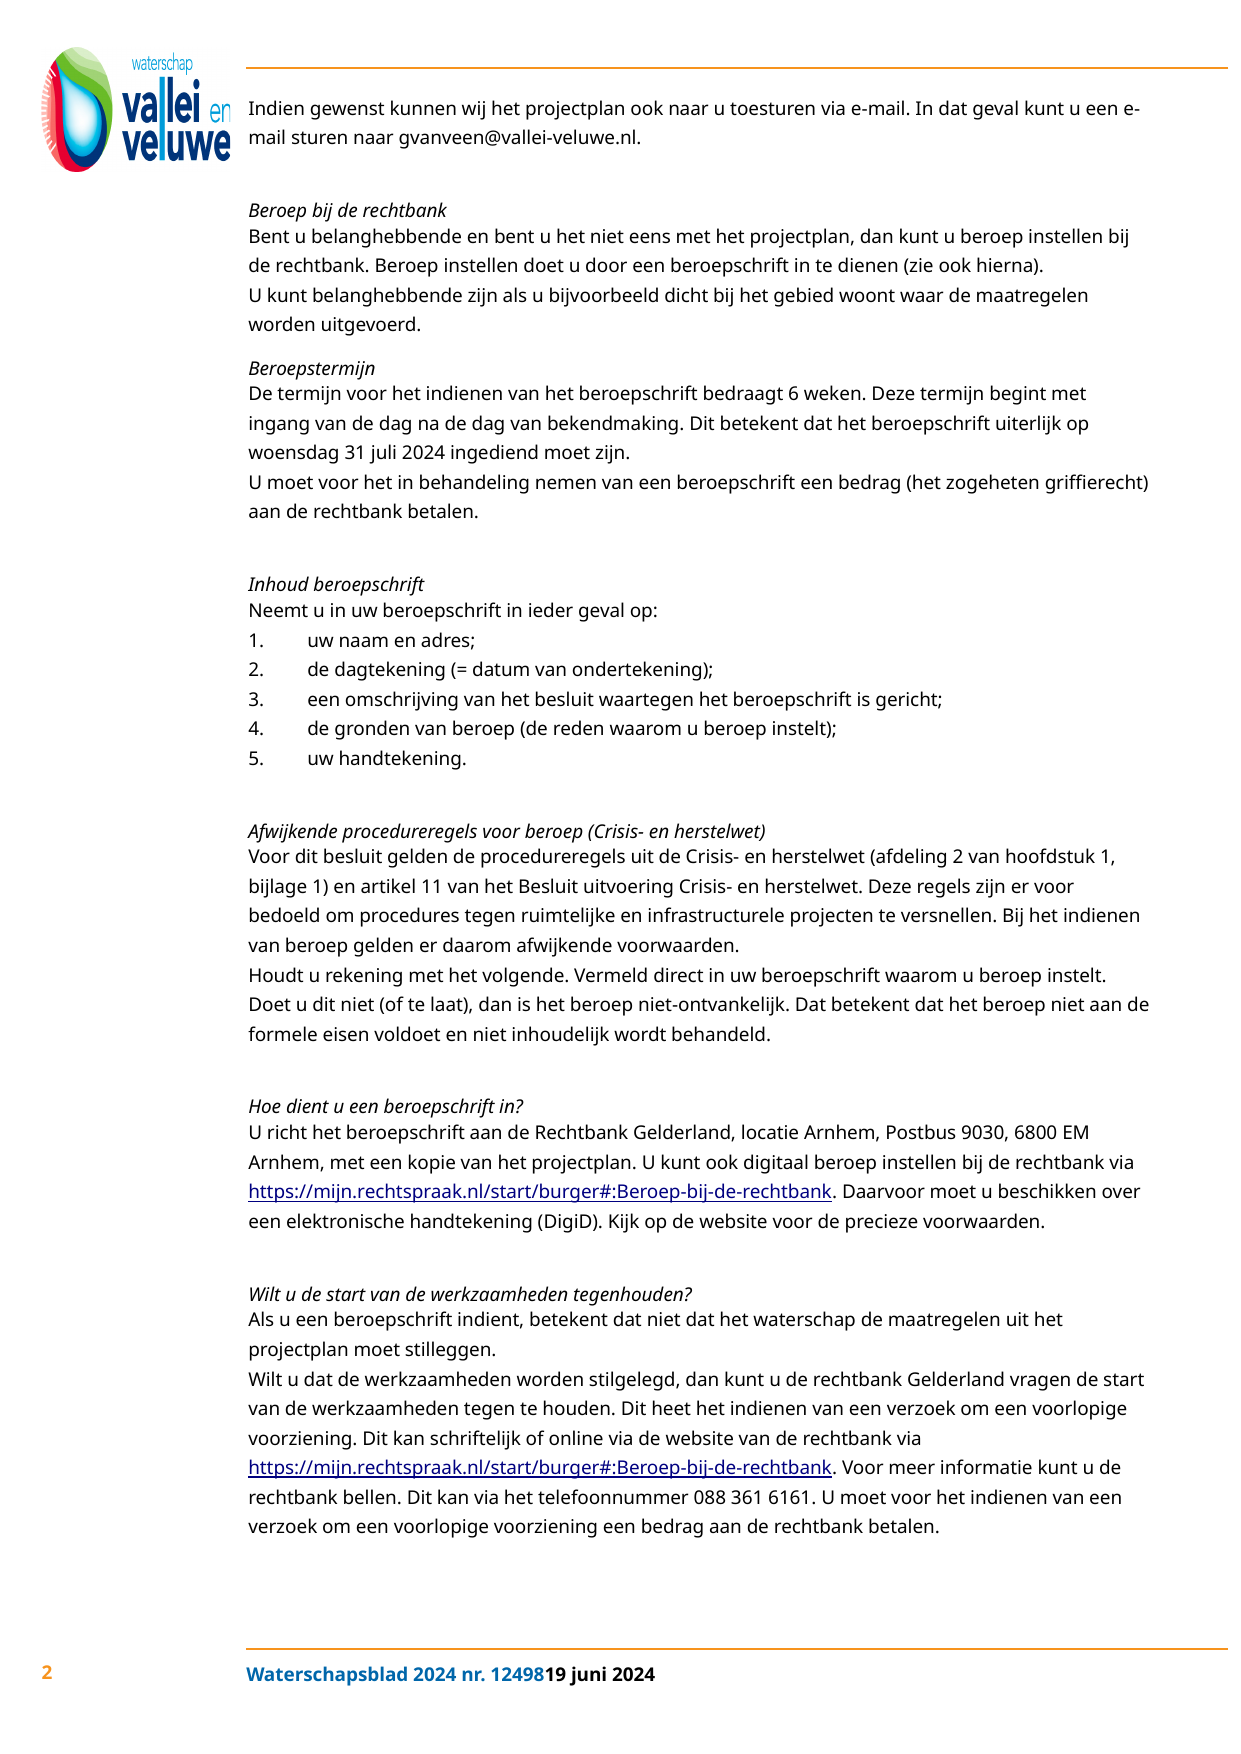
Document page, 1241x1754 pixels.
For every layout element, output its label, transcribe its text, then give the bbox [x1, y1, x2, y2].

list uw handtekening. [248, 745, 1152, 771]
list de dagtekening (= datum van ondertekening); [248, 656, 1152, 682]
text U moet voor het in behandeling nemen van een beroepschrift een bedrag (het zogeheten griffierecht) aan de rechtbank betalen. [248, 469, 1152, 524]
text Voor dit besluit gelden de procedureregels uit de Crisis- en herstelwet (afdeling 2 van hoofdstuk 1, bijlage 1) en artikel 11 van het Besluit uitvoering Crisis- en herstelwet. Deze regels zijn er voor bedoeld om procedures tegen ruimtelijke en infrastructurele projecten te versnellen. Bij het indienen van beroep gelden er daarom afwijkende voorwaarden. [248, 843, 1152, 958]
text Wilt u de start van de werkzaamheden tegenhouden? [248, 1281, 1152, 1307]
text Neemt u in uw beroepschrift in ieder geval op: [248, 597, 1152, 623]
text U richt het beroepschrift aan de Rechtbank Gelderland, locatie Arnhem, Postbus 9030, 6800 EM Arnhem, met een kopie van het projectplan. U kunt ook digitaal beroep instellen bij de rechtbank via https://mijn.rechtspraak.nl/start/burger#:Beroep-bij-de-rechtbank. Daarvoor moet u beschikken over een elektronische handtekening (DigiD). Kijk op de website voor de precieze voorwaarden. [248, 1119, 1152, 1234]
list de gronden van beroep (de reden waarom u beroep instelt); [248, 716, 1152, 741]
text De termijn voor het indienen van het beroepschrift bedraagt 6 weken. Deze termijn begint met ingang van de dag na de dag van bekendmaking. Dit betekent dat het beroepschrift uiterlijk op woensdag 31 juli 2024 ingediend moet zijn. [248, 380, 1152, 465]
picture [41, 47, 231, 172]
text U kunt belanghebbende zijn als u bijvoorbeeld dicht bij het gebied woont waar de maatregelen worden uitgevoerd. [248, 282, 1152, 337]
text Beroepstermijn [248, 355, 1152, 380]
text Indien gewenst kunnen wij het projectplan ook naar u toesturen via e-mail. In dat geval kunt u een e-mail sturen naar gvanveen@vallei-veluwe.nl. [248, 95, 1152, 150]
text Beroep bij de rechtbank [248, 197, 1152, 223]
list een omschrijving van het besluit waartegen het beroepschrift is gericht; [248, 686, 1152, 712]
text Als u een beroepschrift indient, betekent dat niet dat het waterschap de maatregelen uit het projectplan moet stilleggen. [248, 1307, 1152, 1362]
text Inhoud beroepschrift [248, 571, 1152, 597]
text Hoe dient u een beroepschrift in? [248, 1094, 1152, 1119]
list uw naam en adres; [248, 627, 1152, 652]
text Houdt u rekening met het volgende. Vermeld direct in uw beroepschrift waarom u beroep instelt. Doet u dit niet (of te laat), dan is het beroep niet-ontvankelijk. Dat betekent dat het beroep niet aan de formele eisen voldoet en niet inhoudelijk wordt behandeld. [248, 962, 1152, 1047]
text Bent u belanghebbende en bent u het niet eens met het projectplan, dan kunt u beroep instellen bij de rechtbank. Beroep instellen doet u door een beroepschrift in te dienen (zie ook hierna). [248, 223, 1152, 278]
text Wilt u dat de werkzaamheden worden stilgelegd, dan kunt u de rechtbank Gelderland vragen de start van de werkzaamheden tegen te houden. Dit heet het indienen van een verzoek om een voorlopige voorziening. Dit kan schriftelijk of online via de website van de rechtbank via https://mijn.rechtspraak.nl/start/burger#:Beroep-bij-de-rechtbank. Voor meer informatie kunt u de rechtbank bellen. Dit kan via het telefoonnummer 088 361 6161. U moet voor het indienen van een verzoek om een voorlopige voorziening een bedrag aan de rechtbank betalen. [248, 1366, 1152, 1539]
text Afwijkende procedureregels voor beroep (Crisis- en herstelwet) [248, 818, 1152, 843]
